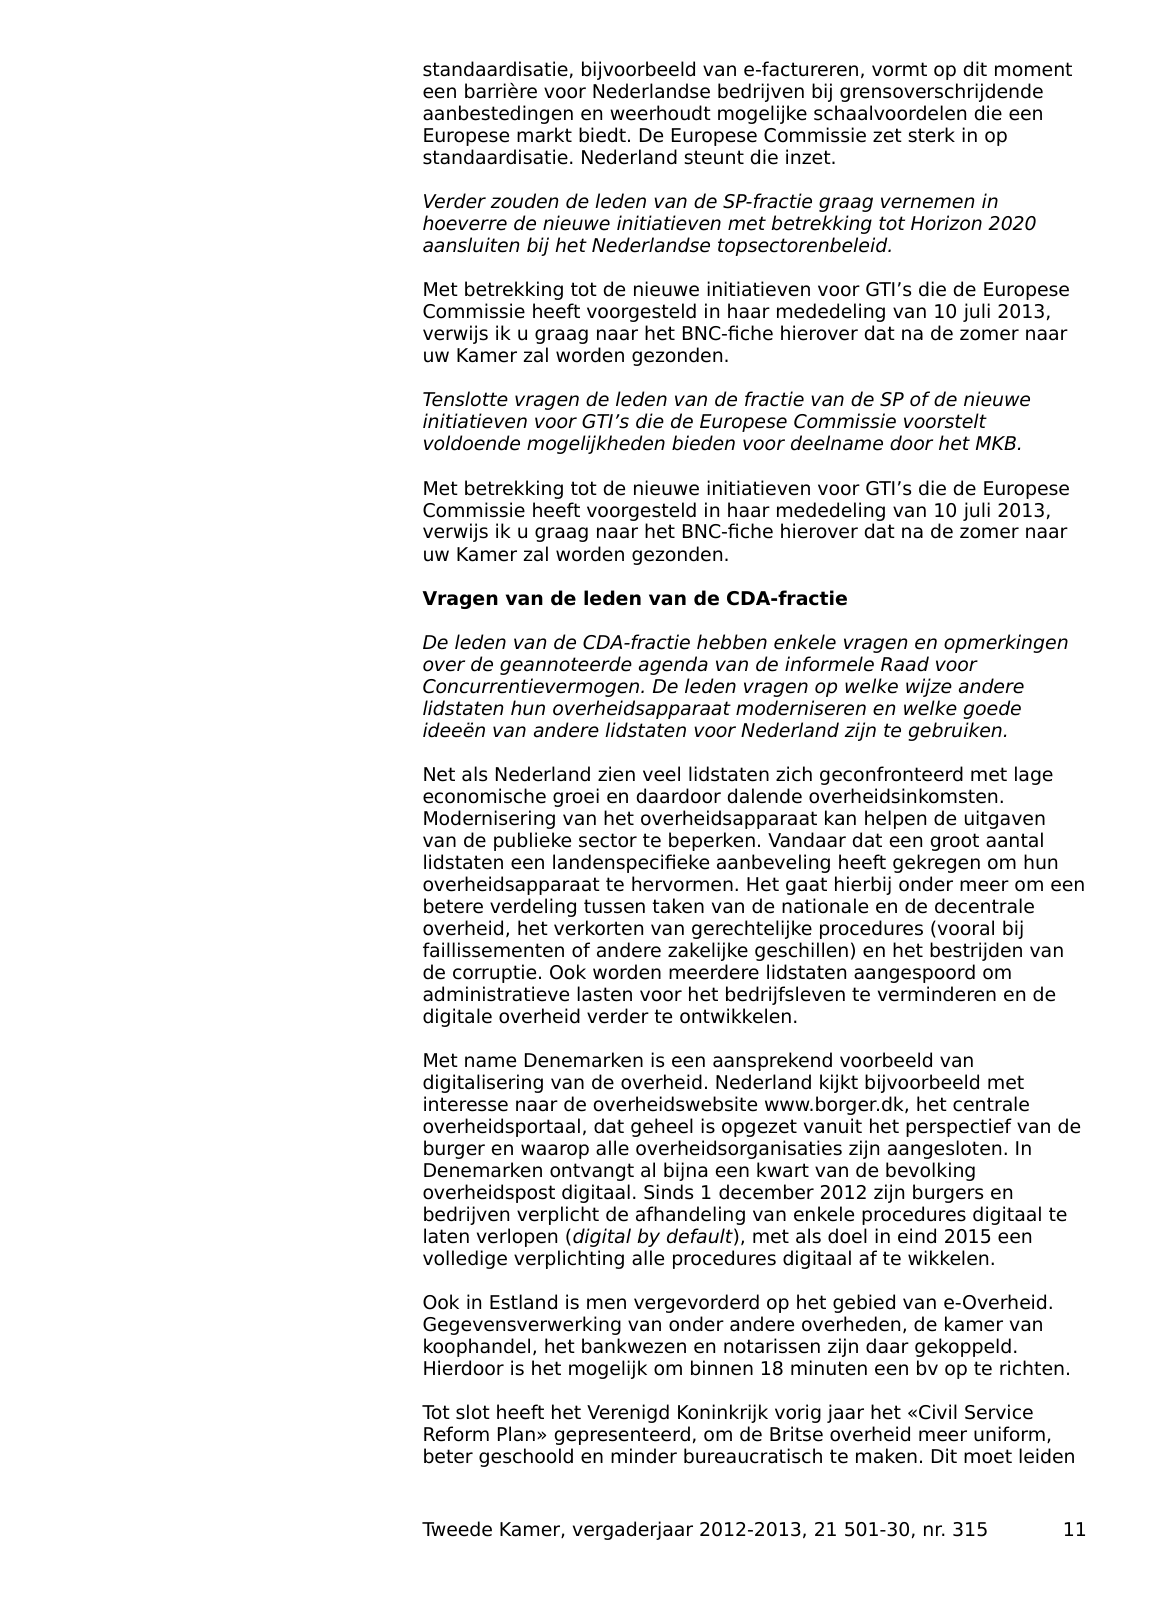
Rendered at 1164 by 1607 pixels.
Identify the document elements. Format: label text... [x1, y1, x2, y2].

text Ook in Estland is men vergevorderd op het gebied van e-Overheid. Gegevensverwerking van onder andere overheden, de kamer van koophandel, het bankwezen en notarissen zijn daar gekoppeld. Hierdoor is het mogelijk om binnen 18 minuten een bv op te richten. [422, 1292, 1087, 1380]
subtitle Vragen van de leden van de CDA-fractie [422, 588, 1087, 609]
text Tenslotte vragen de leden van de fractie van de SP of de nieuwe initiatieven voor GTI’s die de Europese Commissie voorstelt voldoende mogelijkheden bieden voor deelname door het MKB. [422, 389, 1087, 455]
text Net als Nederland zien veel lidstaten zich geconfronteerd met lage economische groei en daardoor dalende overheidsinkomsten. Modernisering van het overheidsapparaat kan helpen de uitgaven van de publieke sector te beperken. Vandaar dat een groot aantal lidstaten een landenspecifieke aanbeveling heeft gekregen om hun overheidsapparaat te hervormen. Het gaat hierbij onder meer om een betere verdeling tussen taken van de nationale en de decentrale overheid, het verkorten van gerechtelijke procedures (vooral bij faillissementen of andere zakelijke geschillen) en het bestrijden van de corruptie. Ook worden meerdere lidstaten aangespoord om administratieve lasten voor het bedrijfsleven te verminderen en de digitale overheid verder te ontwikkelen. [422, 764, 1087, 1028]
text Met betrekking tot de nieuwe initiatieven voor GTI’s die de Europese Commissie heeft voorgesteld in haar mededeling van 10 juli 2013, verwijs ik u graag naar het BNC-fiche hierover dat na de zomer naar uw Kamer zal worden gezonden. [422, 477, 1087, 565]
text Met betrekking tot de nieuwe initiatieven voor GTI’s die de Europese Commissie heeft voorgesteld in haar mededeling van 10 juli 2013, verwijs ik u graag naar het BNC-fiche hierover dat na de zomer naar uw Kamer zal worden gezonden. [422, 279, 1087, 367]
text Met name Denemarken is een aansprekend voorbeeld van digitalisering van de overheid. Nederland kijkt bijvoorbeeld met interesse naar de overheidswebsite www.borger.dk, het centrale overheidsportaal, dat geheel is opgezet vanuit het perspectief van de burger en waarop alle overheidsorganisaties zijn aangesloten. In Denemarken ontvangt al bijna een kwart van de bevolking overheidspost digitaal. Sinds 1 december 2012 zijn burgers en bedrijven verplicht de afhandeling van enkele procedures digitaal te laten verlopen (digital by default), met als doel in eind 2015 een volledige verplichting alle procedures digitaal af te wikkelen. [422, 1050, 1087, 1269]
text De leden van de CDA-fractie hebben enkele vragen en opmerkingen over de geannoteerde agenda van de informele Raad voor Concurrentievermogen. De leden vragen op welke wijze andere lidstaten hun overheidsapparaat moderniseren en welke goede ideeën van andere lidstaten voor Nederland zijn te gebruiken. [422, 632, 1087, 742]
text standaardisatie, bijvoorbeeld van e-factureren, vormt op dit moment een barrière voor Nederlandse bedrijven bij grensoverschrijdende aanbestedingen en weerhoudt mogelijke schaalvoordelen die een Europese markt biedt. De Europese Commissie zet sterk in op standaardisatie. Nederland steunt die inzet. [422, 59, 1087, 169]
text Verder zouden de leden van de SP-fractie graag vernemen in hoeverre de nieuwe initiatieven met betrekking tot Horizon 2020 aansluiten bij het Nederlandse topsectorenbeleid. [422, 191, 1087, 257]
text Tot slot heeft het Verenigd Koninkrijk vorig jaar het «Civil Service Reform Plan» gepresenteerd, om de Britse overheid meer uniform, beter geschoold en minder bureaucratisch te maken. Dit moet leiden [422, 1402, 1087, 1468]
